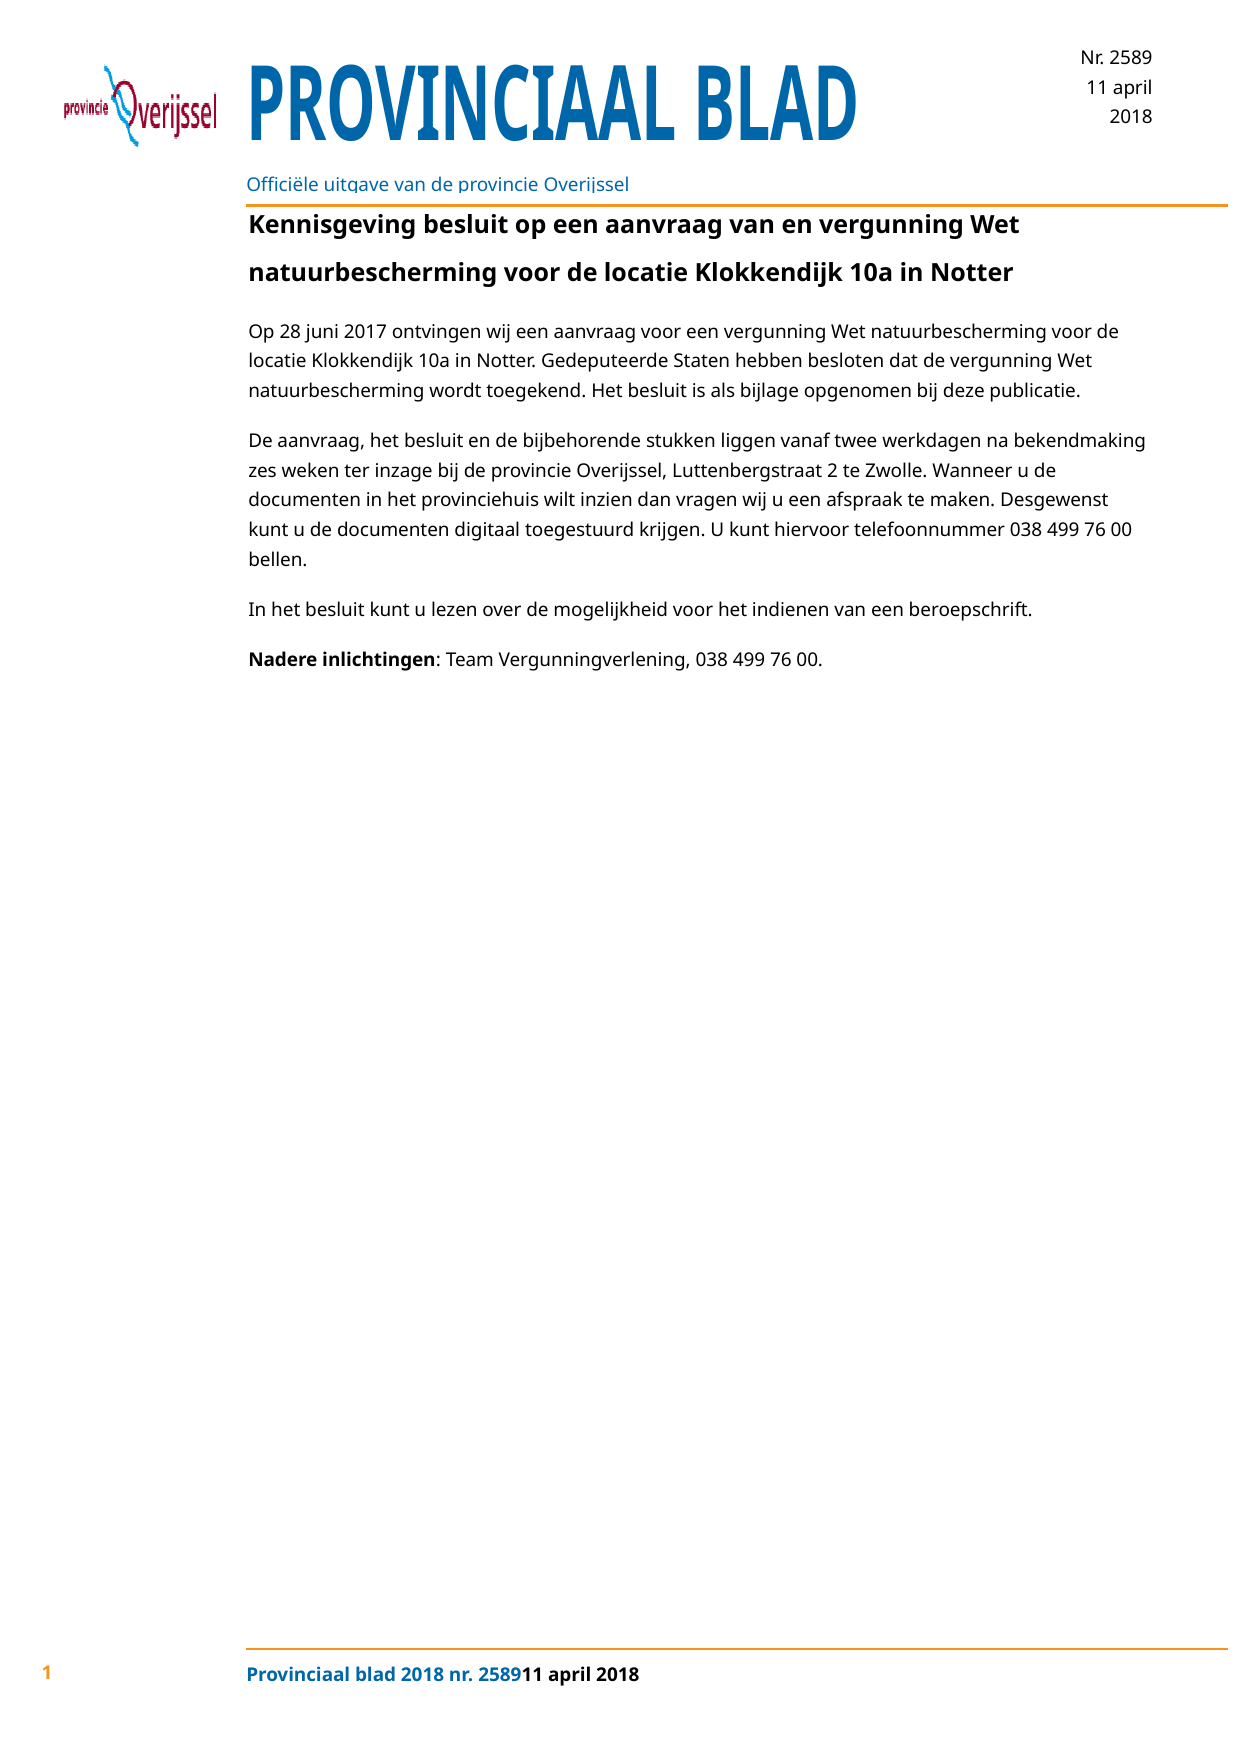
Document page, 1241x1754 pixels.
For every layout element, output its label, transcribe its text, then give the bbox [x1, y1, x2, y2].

text Kennisgeving besluit op een aanvraag van en vergunning Wet natuurbescherming voor de locatie Klokkendijk 10a in Notter [248, 207, 1152, 288]
text De aanvraag, het besluit en de bijbehorende stukken liggen vanaf twee werkdagen na bekendmaking zes weken ter inzage bij de provincie Overijssel, Luttenbergstraat 2 te Zwolle. Wanneer u de documenten in het provinciehuis wilt inzien dan vragen wij u een afspraak te maken. Desgewenst kunt u de documenten digitaal toegestuurd krijgen. U kunt hiervoor telefoonnummer 038 499 76 00 bellen. [248, 427, 1152, 572]
text Nadere inlichtingen: Team Vergunningverlening, 038 499 76 00. [248, 647, 1152, 672]
text Op 28 juni 2017 ontvingen wij een aanvraag voor een vergunning Wet natuurbescherming voor de locatie Klokkendijk 10a in Notter. Gedeputeerde Staten hebben besloten dat de vergunning Wet natuurbescherming wordt toegekend. Het besluit is als bijlage opgenomen bij deze publicatie. [248, 318, 1152, 403]
text In het besluit kunt u lezen over de mogelijkheid voor het indienen van een beroepschrift. [248, 596, 1152, 622]
picture [41, 47, 231, 172]
